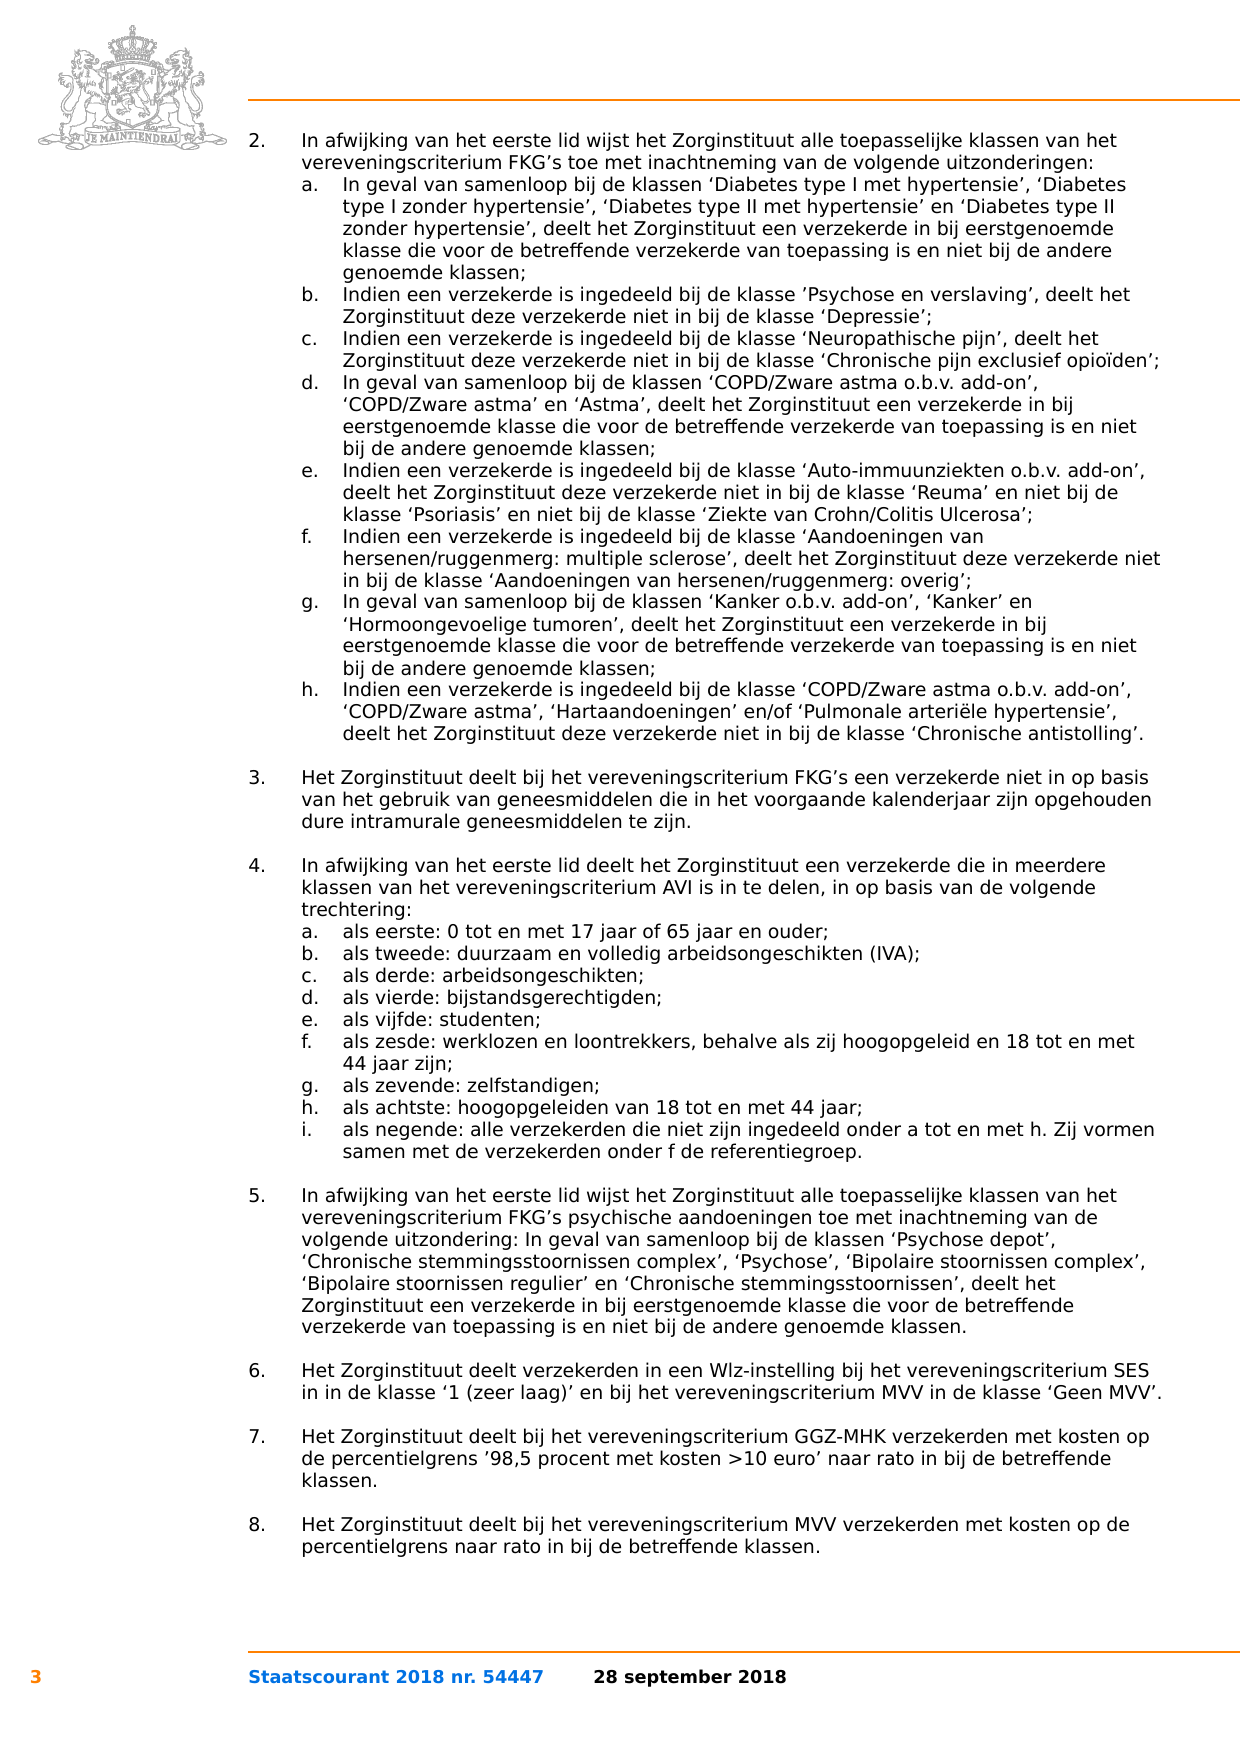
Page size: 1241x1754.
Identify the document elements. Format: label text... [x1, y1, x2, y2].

text a. In geval van samenloop bij de klassen ‘Diabetes type I met hypertensie’, ‘Diabetes type I zonder hypertensie’, ‘Diabetes type II met hypertensie’ en ‘Diabetes type II zonder hypertensie’, deelt het Zorginstituut een verzekerde in bij eerstgenoemde klasse die voor de betreffende verzekerde van toepassing is en niet bij de andere genoemde klassen; [301, 174, 1163, 284]
picture [38, 25, 227, 150]
text e. Indien een verzekerde is ingedeeld bij de klasse ‘Auto-immuunziekten o.b.v. add-on’, deelt het Zorginstituut deze verzekerde niet in bij de klasse ‘Reuma’ en niet bij de klasse ‘Psoriasis’ en niet bij de klasse ‘Ziekte van Crohn/Colitis Ulcerosa’; [301, 459, 1163, 526]
text 7. Het Zorginstituut deelt bij het vereveningscriterium GGZ-MHK verzekerden met kosten op de percentielgrens ’98,5 procent met kosten >10 euro’ naar rato in bij de betreffende klassen. [248, 1426, 1163, 1492]
text b. Indien een verzekerde is ingedeeld bij de klasse ’Psychose en verslaving’, deelt het Zorginstituut deze verzekerde niet in bij de klasse ‘Depressie’; [301, 284, 1163, 328]
text g. In geval van samenloop bij de klassen ‘Kanker o.b.v. add-on’, ‘Kanker’ en ‘Hormoongevoelige tumoren’, deelt het Zorginstituut een verzekerde in bij eerstgenoemde klasse die voor de betreffende verzekerde van toepassing is en niet bij de andere genoemde klassen; [301, 591, 1163, 679]
text c. als derde: arbeidsongeschikten; [301, 965, 1163, 987]
text 5. In afwijking van het eerste lid wijst het Zorginstituut alle toepasselijke klassen van het vereveningscriterium FKG’s psychische aandoeningen toe met inachtneming van de volgende uitzondering: In geval van samenloop bij de klassen ‘Psychose depot’, ‘Chronische stemmingsstoornissen complex’, ‘Psychose’, ‘Bipolaire stoornissen complex’, ‘Bipolaire stoornissen regulier’ en ‘Chronische stemmingsstoornissen’, deelt het Zorginstituut een verzekerde in bij eerstgenoemde klasse die voor de betreffende verzekerde van toepassing is en niet bij de andere genoemde klassen. [248, 1184, 1163, 1338]
text i. als negende: alle verzekerden die niet zijn ingedeeld onder a tot en met h. Zij vormen samen met de verzekerden onder f de referentiegroep. [301, 1119, 1163, 1163]
text f. als zesde: werklozen en loontrekkers, behalve als zij hoogopgeleid en 18 tot en met 44 jaar zijn; [301, 1031, 1163, 1075]
text h. Indien een verzekerde is ingedeeld bij de klasse ‘COPD/Zware astma o.b.v. add-on’, ‘COPD/Zware astma’, ‘Hartaandoeningen’ en/of ‘Pulmonale arteriële hypertensie’, deelt het Zorginstituut deze verzekerde niet in bij de klasse ‘Chronische antistolling’. [301, 679, 1163, 745]
text d. als vierde: bijstandsgerechtigden; [301, 987, 1163, 1009]
text 8. Het Zorginstituut deelt bij het vereveningscriterium MVV verzekerden met kosten op de percentielgrens naar rato in bij de betreffende klassen. [248, 1514, 1163, 1558]
text 4. In afwijking van het eerste lid deelt het Zorginstituut een verzekerde die in meerdere klassen van het vereveningscriterium AVI is in te delen, in op basis van de volgende trechtering: [248, 855, 1163, 921]
text g. als zevende: zelfstandigen; [301, 1075, 1163, 1097]
text f. Indien een verzekerde is ingedeeld bij de klasse ‘Aandoeningen van hersenen/ruggenmerg: multiple sclerose’, deelt het Zorginstituut deze verzekerde niet in bij de klasse ‘Aandoeningen van hersenen/ruggenmerg: overig’; [301, 526, 1163, 591]
text 2. In afwijking van het eerste lid wijst het Zorginstituut alle toepasselijke klassen van het vereveningscriterium FKG’s toe met inachtneming van de volgende uitzonderingen: [248, 130, 1163, 174]
text 6. Het Zorginstituut deelt verzekerden in een Wlz-instelling bij het vereveningscriterium SES in in de klasse ‘1 (zeer laag)’ en bij het vereveningscriterium MVV in de klasse ‘Geen MVV’. [248, 1360, 1163, 1404]
text e. als vijfde: studenten; [301, 1009, 1163, 1031]
text h. als achtste: hoogopgeleiden van 18 tot en met 44 jaar; [301, 1097, 1163, 1119]
text a. als eerste: 0 tot en met 17 jaar of 65 jaar en ouder; [301, 921, 1163, 943]
text b. als tweede: duurzaam en volledig arbeidsongeschikten (IVA); [301, 943, 1163, 965]
text 3. Het Zorginstituut deelt bij het vereveningscriterium FKG’s een verzekerde niet in op basis van het gebruik van geneesmiddelen die in het voorgaande kalenderjaar zijn opgehouden dure intramurale geneesmiddelen te zijn. [248, 767, 1163, 833]
text d. In geval van samenloop bij de klassen ‘COPD/Zware astma o.b.v. add-on’, ‘COPD/Zware astma’ en ‘Astma’, deelt het Zorginstituut een verzekerde in bij eerstgenoemde klasse die voor de betreffende verzekerde van toepassing is en niet bij de andere genoemde klassen; [301, 372, 1163, 459]
text c. Indien een verzekerde is ingedeeld bij de klasse ‘Neuropathische pijn’, deelt het Zorginstituut deze verzekerde niet in bij de klasse ‘Chronische pijn exclusief opioïden’; [301, 328, 1163, 372]
